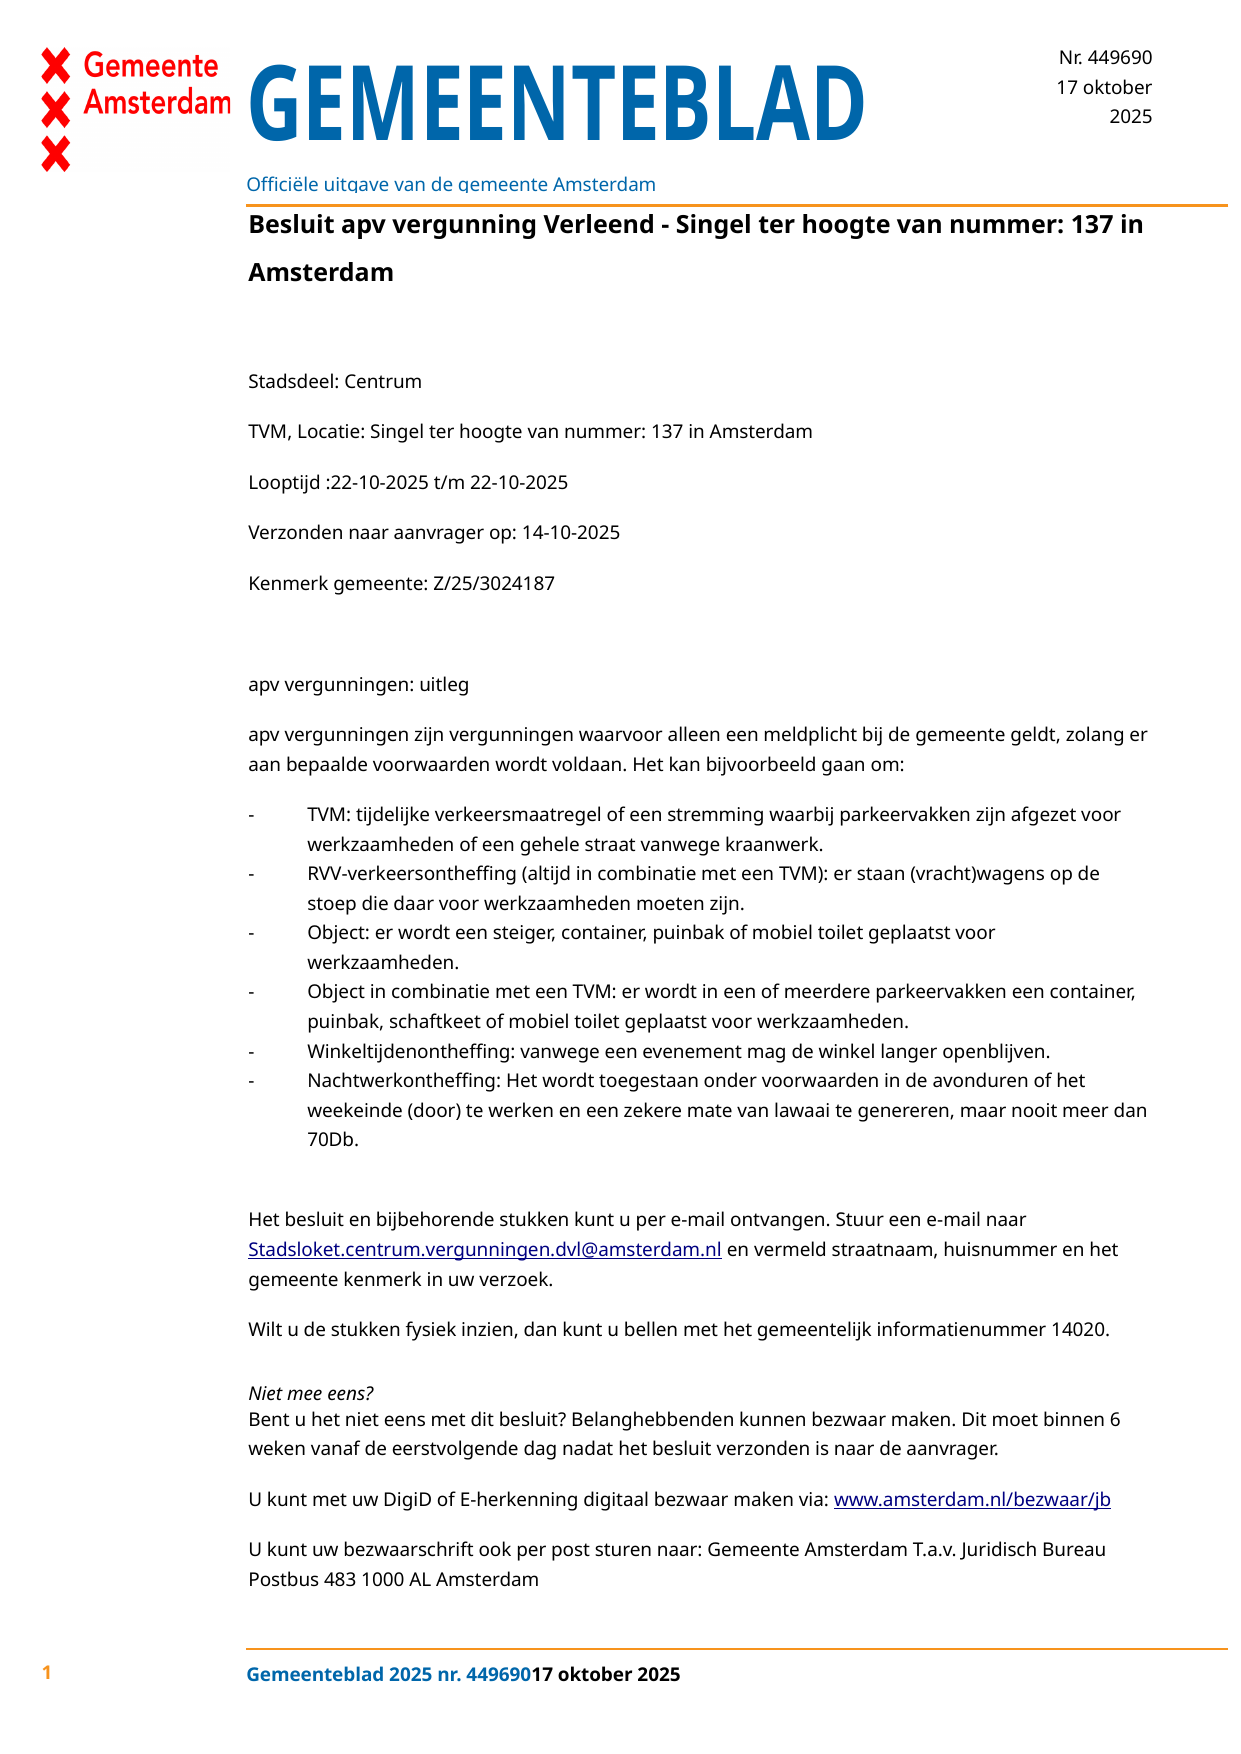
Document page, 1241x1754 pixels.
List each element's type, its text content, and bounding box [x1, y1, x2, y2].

list Nachtwerkontheffing: Het wordt toegestaan onder voorwaarden in de avonduren of het weekeinde (door) te werken en een zekere mate van lawaai te genereren, maar nooit meer dan 70Db. [248, 1067, 1152, 1152]
list Object: er wordt een steiger, container, puinbak of mobiel toilet geplaatst voor werkzaamheden. [248, 919, 1152, 975]
text Bent u het niet eens met dit besluit? Belanghebbenden kunnen bezwaar maken. Dit moet binnen 6 weken vanaf de eerstvolgende dag nadat het besluit verzonden is naar de aanvrager. [248, 1406, 1152, 1461]
text Verzonden naar aanvrager op: 14-10-2025 [248, 519, 1152, 545]
text Niet mee eens? [248, 1380, 1152, 1406]
text apv vergunningen zijn vergunningen waarvoor alleen een meldplicht bij de gemeente geldt, zolang er aan bepaalde voorwaarden wordt voldaan. Het kan bijvoorbeeld gaan om: [248, 721, 1152, 777]
text U kunt uw bezwaarschrift ook per post sturen naar: Gemeente Amsterdam T.a.v. Juridisch Bureau Postbus 483 1000 AL Amsterdam [248, 1536, 1152, 1592]
text Besluit apv vergunning Verleend - Singel ter hoogte van nummer: 137 in Amsterdam [248, 207, 1152, 288]
text Kenmerk gemeente: Z/25/3024187 [248, 570, 1152, 596]
list Winkeltijdenontheffing: vanwege een evenement mag de winkel langer openblijven. [248, 1038, 1152, 1064]
text apv vergunningen: uitleg [248, 671, 1152, 697]
text TVM, Locatie: Singel ter hoogte van nummer: 137 in Amsterdam [248, 419, 1152, 444]
text Het besluit en bijbehorende stukken kunt u per e-mail ontvangen. Stuur een e-mail naar Stadsloket.centrum.vergunningen.dvl@amsterdam.nl en vermeld straatnaam, huisnummer en het gemeente kenmerk in uw verzoek. [248, 1207, 1152, 1292]
list TVM: tijdelijke verkeersmaatregel of een stremming waarbij parkeervakken zijn afgezet voor werkzaamheden of een gehele straat vanwege kraanwerk. [248, 801, 1152, 857]
list RVV-verkeersontheffing (altijd in combinatie met een TVM): er staan (vracht)wagens op de stoep die daar voor werkzaamheden moeten zijn. [248, 860, 1152, 916]
text Wilt u de stukken fysiek inzien, dan kunt u bellen met het gemeentelijk informatienummer 14020. [248, 1316, 1152, 1342]
list Object in combinatie met een TVM: er wordt in een of meerdere parkeervakken een container, puinbak, schaftkeet of mobiel toilet geplaatst voor werkzaamheden. [248, 979, 1152, 1034]
text U kunt met uw DigiD of E-herkenning digitaal bezwaar maken via: www.amsterdam.nl/bezwaar/jb [248, 1486, 1152, 1512]
text Stadsdeel: Centrum [248, 368, 1152, 394]
picture [41, 47, 231, 172]
text Looptijd :22-10-2025 t/m 22-10-2025 [248, 469, 1152, 495]
